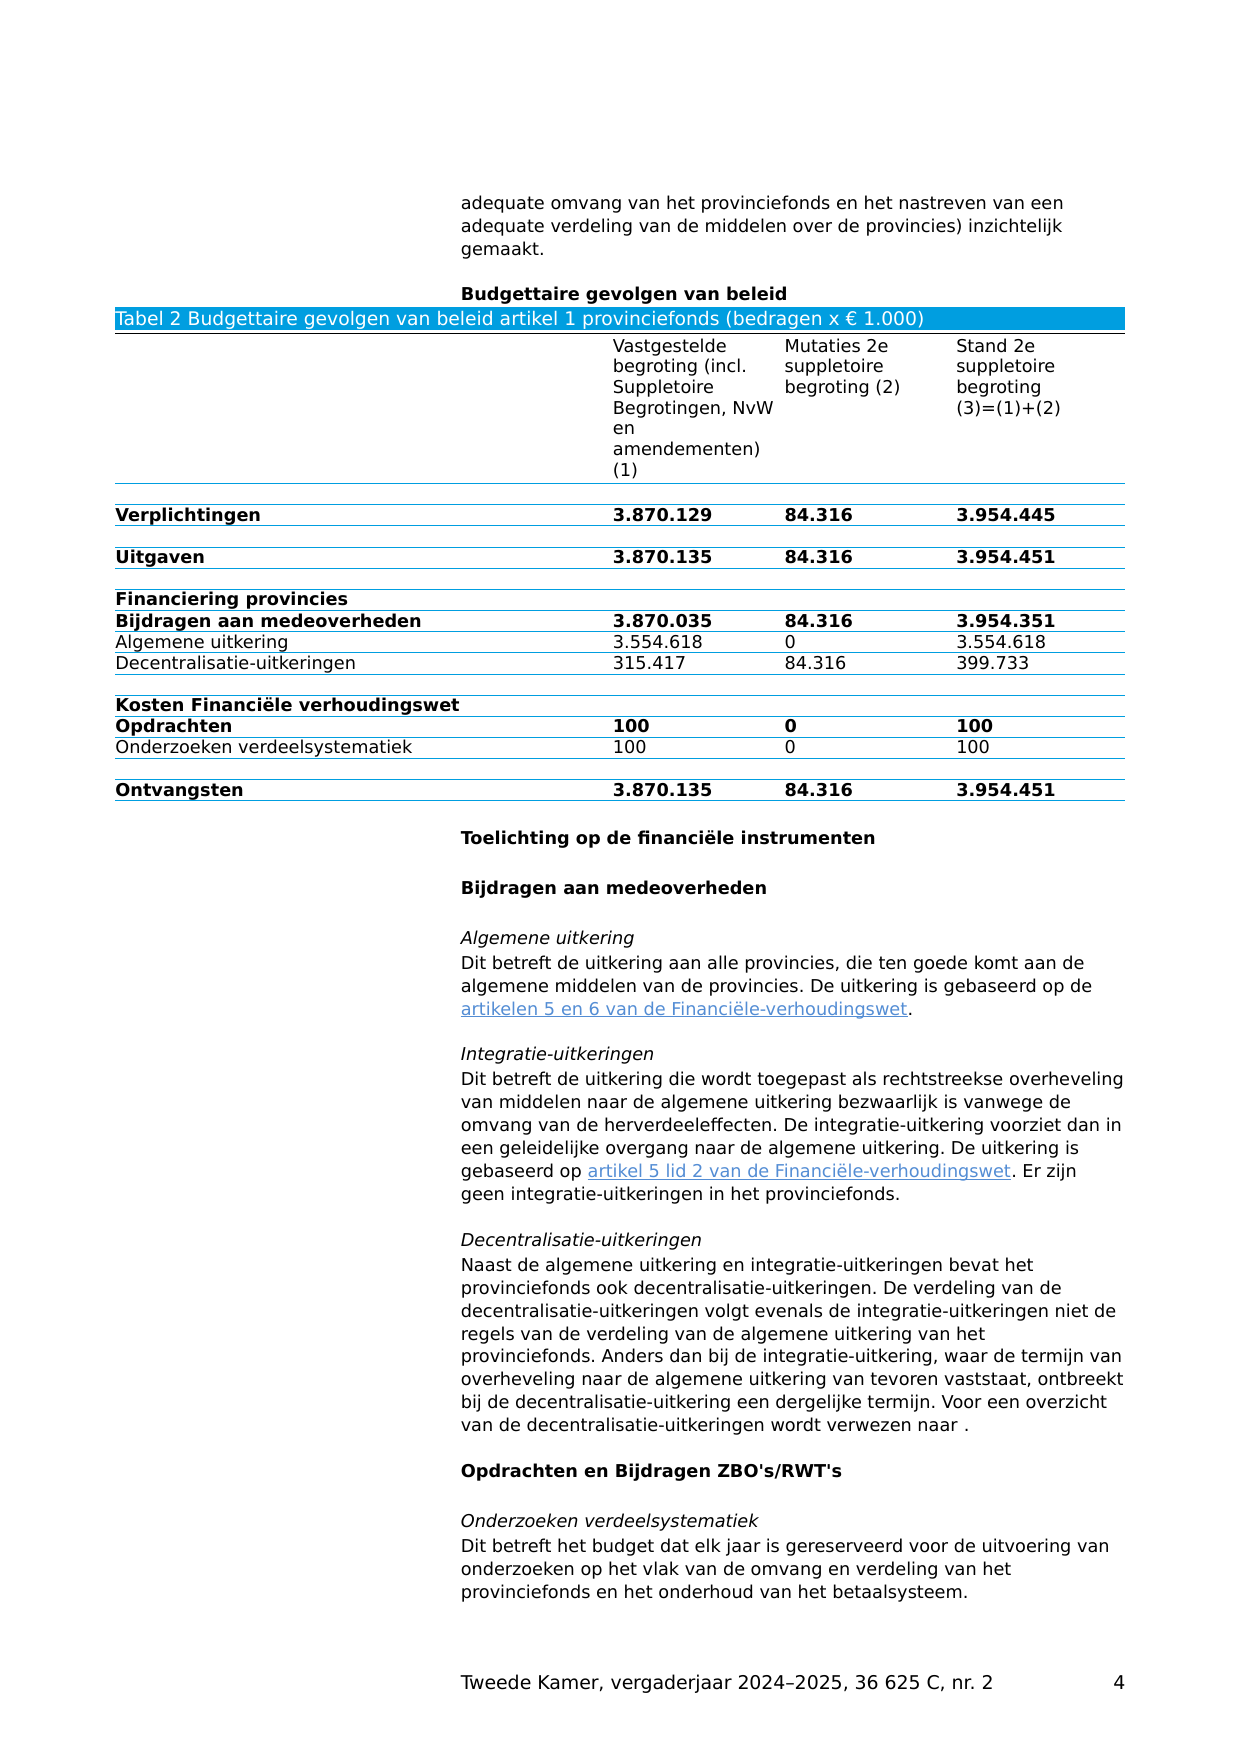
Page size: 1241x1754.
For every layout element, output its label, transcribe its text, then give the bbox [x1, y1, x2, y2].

table_cell [610, 526, 781, 547]
table_cell [953, 569, 1125, 589]
text Decentralisatie-uitkeringen [461, 1228, 1125, 1251]
table_cell Ontvangsten [115, 780, 610, 800]
text Algemene uitkering [461, 926, 1125, 949]
text adequate omvang van het provinciefonds en het nastreven van een adequate verdeling van de middelen over de provincies) inzichtelijk gemaakt. [461, 191, 1125, 259]
table_cell Algemene uitkering [115, 632, 610, 652]
table_cell [115, 675, 610, 694]
table_cell [115, 569, 610, 589]
text Naast de algemene uitkering en integratie-uitkeringen bevat het provinciefonds ook decentralisatie-uitkeringen. De verdeling van de decentralisatie-uitkeringen volgt evenals de integratie-uitkeringen niet de regels van de verdeling van de algemene uitkering van het provinciefonds. Anders dan bij de integratie-uitkering, waar de termijn van overheveling naar de algemene uitkering van tevoren vaststaat, ontbreekt bij de decentralisatie-uitkering een dergelijke termijn. Voor een overzicht van de decentralisatie-uitkeringen wordt verwezen naar . [461, 1253, 1125, 1436]
table_cell [781, 675, 953, 694]
table_cell [610, 569, 781, 589]
table_cell 3.954.351 [953, 611, 1125, 631]
table_cell Mutaties 2e suppletoire begroting (2) [781, 334, 953, 483]
table_cell 399.733 [953, 653, 1125, 673]
table_cell 100 [953, 717, 1125, 737]
table_cell Verplichtingen [115, 505, 610, 525]
text Opdrachten en Bijdragen ZBO's/RWT's [461, 1459, 1125, 1482]
table_cell 84.316 [781, 780, 953, 800]
table_cell 315.417 [610, 653, 781, 673]
table_cell [953, 696, 1125, 716]
table_cell [781, 696, 953, 716]
table_cell 3.954.451 [953, 780, 1125, 800]
table_cell [953, 675, 1125, 694]
table_cell [953, 484, 1125, 504]
table_cell 84.316 [781, 611, 953, 631]
table_cell Vastgestelde begroting (incl. Suppletoire Begrotingen, NvW en amendementen) (1) [610, 334, 781, 483]
table_cell 100 [610, 717, 781, 737]
text Onderzoeken verdeelsystematiek [461, 1509, 1125, 1532]
table_cell 0 [781, 717, 953, 737]
table_cell 100 [610, 738, 781, 758]
table_cell [781, 590, 953, 610]
table_cell [781, 526, 953, 547]
table_cell 3.954.445 [953, 505, 1125, 525]
table_cell [953, 759, 1125, 779]
table_cell [610, 484, 781, 504]
table_cell 84.316 [781, 653, 953, 673]
table_cell [610, 759, 781, 779]
text Budgettaire gevolgen van beleid [461, 282, 1125, 305]
table_cell Bijdragen aan medeoverheden [115, 611, 610, 631]
table_cell 84.316 [781, 505, 953, 525]
table_cell [610, 590, 781, 610]
table_cell [610, 696, 781, 716]
table_cell 84.316 [781, 548, 953, 568]
table_cell Uitgaven [115, 548, 610, 568]
table_cell [115, 484, 610, 504]
table_cell [115, 759, 610, 779]
table_cell 100 [953, 738, 1125, 758]
table_cell 3.870.035 [610, 611, 781, 631]
table_cell Opdrachten [115, 717, 610, 737]
text Bijdragen aan medeoverheden [461, 876, 1125, 899]
text Integratie-uitkeringen [461, 1042, 1125, 1065]
table_cell Kosten Financiële verhoudingswet [115, 696, 610, 716]
text Dit betreft de uitkering die wordt toegepast als rechtstreekse overheveling van middelen naar de algemene uitkering bezwaarlijk is vanwege de omvang van de herverdeeleffecten. De integratie-uitkering voorziet dan in een geleidelijke overgang naar de algemene uitkering. De uitkering is gebaseerd op artikel 5 lid 2 van de Financiële-verhoudingswet. Er zijn geen integratie-uitkeringen in het provinciefonds. [461, 1067, 1125, 1205]
table_cell [781, 759, 953, 779]
text Toelichting op de financiële instrumenten [461, 826, 1125, 849]
table_cell 3.554.618 [610, 632, 781, 652]
table_cell 3.870.135 [610, 548, 781, 568]
table_cell 3.870.129 [610, 505, 781, 525]
table_cell Decentralisatie-uitkeringen [115, 653, 610, 673]
table_cell 3.870.135 [610, 780, 781, 800]
table_cell 3.554.618 [953, 632, 1125, 652]
table_cell [115, 526, 610, 547]
table_cell [115, 334, 610, 483]
table_cell [953, 590, 1125, 610]
table_cell Financiering provincies [115, 590, 610, 610]
table_cell Onderzoeken verdeelsystematiek [115, 738, 610, 758]
table_cell Stand 2e suppletoire begroting (3)=(1)+(2) [953, 334, 1125, 483]
table_cell [781, 569, 953, 589]
table_cell [953, 526, 1125, 547]
table_cell 0 [781, 632, 953, 652]
table_cell [610, 675, 781, 694]
text Dit betreft de uitkering aan alle provincies, die ten goede komt aan de algemene middelen van de provincies. De uitkering is gebaseerd op de artikelen 5 en 6 van de Financiële-verhoudingswet. [461, 951, 1125, 1019]
table_cell 3.954.451 [953, 548, 1125, 568]
table_cell [781, 484, 953, 504]
text Dit betreft het budget dat elk jaar is gereserveerd voor de uitvoering van onderzoeken op het vlak van de omvang en verdeling van het provinciefonds en het onderhoud van het betaalsysteem. [461, 1534, 1125, 1603]
table_cell 0 [781, 738, 953, 758]
